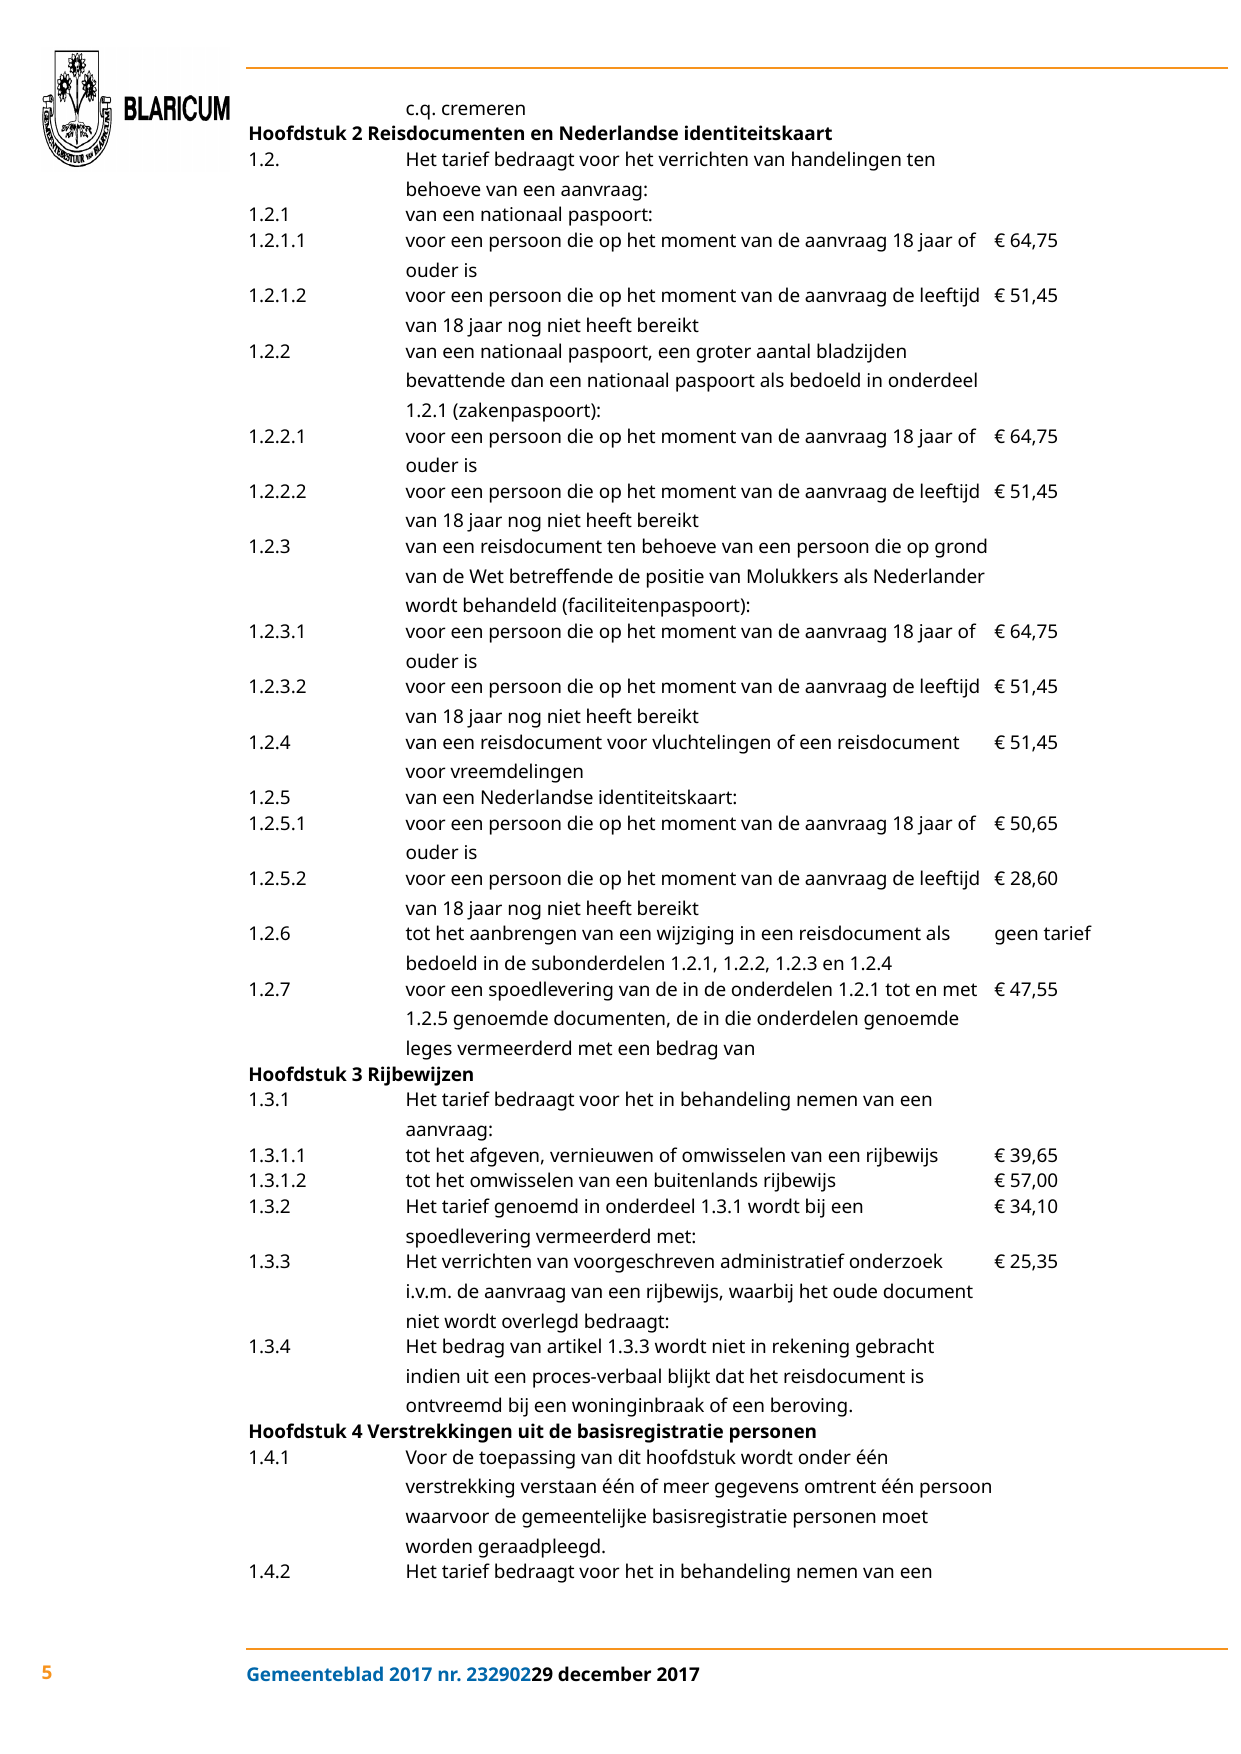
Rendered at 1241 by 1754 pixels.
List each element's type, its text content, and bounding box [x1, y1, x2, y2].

picture [41, 47, 231, 172]
table_cell 1.3.1 [248, 1087, 405, 1142]
table_cell € 64,75 [994, 618, 1152, 674]
table_cell voor een persoon die op het moment van de aanvraag de leeftijd van 18 jaar nog niet heeft bereikt [405, 478, 994, 533]
table_cell € 51,45 [994, 729, 1152, 784]
table_cell Voor de toepassing van dit hoofdstuk wordt onder één verstrekking verstaan één of meer gegevens omtrent één persoon waarvoor de gemeentelijke basisregistratie personen moet worden geraadpleegd. [405, 1444, 994, 1559]
table_cell 1.2. [248, 146, 405, 202]
table_cell 1.2.3 [248, 534, 405, 618]
table_cell € 47,55 [994, 976, 1152, 1061]
table_cell [994, 1334, 1152, 1418]
table_cell tot het omwisselen van een buitenlands rijbewijs [405, 1168, 994, 1193]
table_cell van een nationaal paspoort, een groter aantal bladzijden bevattende dan een nationaal paspoort als bedoeld in onderdeel 1.2.1 (zakenpaspoort): [405, 338, 994, 423]
table_cell [994, 1087, 1152, 1142]
table_cell € 57,00 [994, 1168, 1152, 1193]
table_cell 1.2.3.2 [248, 674, 405, 729]
table_cell € 64,75 [994, 227, 1152, 283]
table_cell voor een spoedlevering van de in de onderdelen 1.2.1 tot en met 1.2.5 genoemde documenten, de in die onderdelen genoemde leges vermeerderd met een bedrag van [405, 976, 994, 1061]
table_cell 1.2.5 [248, 784, 405, 810]
table_cell voor een persoon die op het moment van de aanvraag 18 jaar of ouder is [405, 423, 994, 478]
table_cell € 28,60 [994, 865, 1152, 921]
table_cell van een nationaal paspoort: [405, 202, 994, 227]
table_cell 1.3.1.1 [248, 1142, 405, 1168]
table_cell voor een persoon die op het moment van de aanvraag de leeftijd van 18 jaar nog niet heeft bereikt [405, 283, 994, 338]
table_cell 1.2.2 [248, 338, 405, 423]
table_cell 1.2.4 [248, 729, 405, 784]
table_cell Het verrichten van voorgeschreven administratief onderzoek i.v.m. de aanvraag van een rijbewijs, waarbij het oude document niet wordt overlegd bedraagt: [405, 1249, 994, 1333]
table_cell [994, 784, 1152, 810]
table_cell € 25,35 [994, 1249, 1152, 1333]
table_cell 1.3.3 [248, 1249, 405, 1333]
table_cell € 64,75 [994, 423, 1152, 478]
table_cell Het bedrag van artikel 1.3.3 wordt niet in rekening gebracht indien uit een proces-verbaal blijkt dat het reisdocument is ontvreemd bij een woninginbraak of een beroving. [405, 1334, 994, 1418]
table_cell [994, 1559, 1152, 1584]
table_cell € 51,45 [994, 478, 1152, 533]
table_cell 1.3.4 [248, 1334, 405, 1418]
table_cell van een Nederlandse identiteitskaart: [405, 784, 994, 810]
table_cell 1.2.3.1 [248, 618, 405, 674]
table_cell van een reisdocument ten behoeve van een persoon die op grond van de Wet betreffende de positie van Molukkers als Nederlander wordt behandeld (faciliteitenpaspoort): [405, 534, 994, 618]
table_cell voor een persoon die op het moment van de aanvraag de leeftijd van 18 jaar nog niet heeft bereikt [405, 674, 994, 729]
table_cell 1.2.2.2 [248, 478, 405, 533]
table_cell Hoofdstuk 4 Verstrekkingen uit de basisregistratie personen [248, 1419, 1152, 1444]
table_cell voor een persoon die op het moment van de aanvraag de leeftijd van 18 jaar nog niet heeft bereikt [405, 865, 994, 921]
table_cell [248, 95, 405, 121]
table_cell [994, 146, 1152, 202]
table_cell € 51,45 [994, 674, 1152, 729]
table_cell geen tarief [994, 921, 1152, 976]
table_cell [994, 1444, 1152, 1559]
table_cell voor een persoon die op het moment van de aanvraag 18 jaar of ouder is [405, 618, 994, 674]
table_cell € 39,65 [994, 1142, 1152, 1168]
table_cell Het tarief bedraagt voor het verrichten van handelingen ten behoeve van een aanvraag: [405, 146, 994, 202]
table_cell [994, 202, 1152, 227]
table_cell Het tarief bedraagt voor het in behandeling nemen van een aanvraag: [405, 1087, 994, 1142]
table_cell Hoofdstuk 3 Rijbewijzen [248, 1061, 1152, 1087]
table_cell van een reisdocument voor vluchtelingen of een reisdocument voor vreemdelingen [405, 729, 994, 784]
table_cell voor een persoon die op het moment van de aanvraag 18 jaar of ouder is [405, 810, 994, 865]
table_cell 1.4.2 [248, 1559, 405, 1584]
table_cell 1.2.5.2 [248, 865, 405, 921]
table_cell 1.2.1 [248, 202, 405, 227]
table_cell voor een persoon die op het moment van de aanvraag 18 jaar of ouder is [405, 227, 994, 283]
table_cell 1.3.2 [248, 1193, 405, 1249]
table_cell Het tarief genoemd in onderdeel 1.3.1 wordt bij een spoedlevering vermeerderd met: [405, 1193, 994, 1249]
table_cell 1.4.1 [248, 1444, 405, 1559]
table_cell 1.2.5.1 [248, 810, 405, 865]
table_cell 1.2.1.2 [248, 283, 405, 338]
table_cell tot het afgeven, vernieuwen of omwisselen van een rijbewijs [405, 1142, 994, 1168]
table_cell tot het aanbrengen van een wijziging in een reisdocument als bedoeld in de subonderdelen 1.2.1, 1.2.2, 1.2.3 en 1.2.4 [405, 921, 994, 976]
table_cell 1.2.1.1 [248, 227, 405, 283]
table_cell 1.3.1.2 [248, 1168, 405, 1193]
table_cell 1.2.6 [248, 921, 405, 976]
table_cell [994, 338, 1152, 423]
table_cell Hoofdstuk 2 Reisdocumenten en Nederlandse identiteitskaart [248, 121, 1152, 146]
table_cell [994, 95, 1152, 121]
table_cell Het tarief bedraagt voor het in behandeling nemen van een [405, 1559, 994, 1584]
table_cell € 50,65 [994, 810, 1152, 865]
table_cell 1.2.7 [248, 976, 405, 1061]
table_cell € 51,45 [994, 283, 1152, 338]
table_cell 1.2.2.1 [248, 423, 405, 478]
table_cell [994, 534, 1152, 618]
table_cell € 34,10 [994, 1193, 1152, 1249]
table_cell c.q. cremeren [405, 95, 994, 121]
